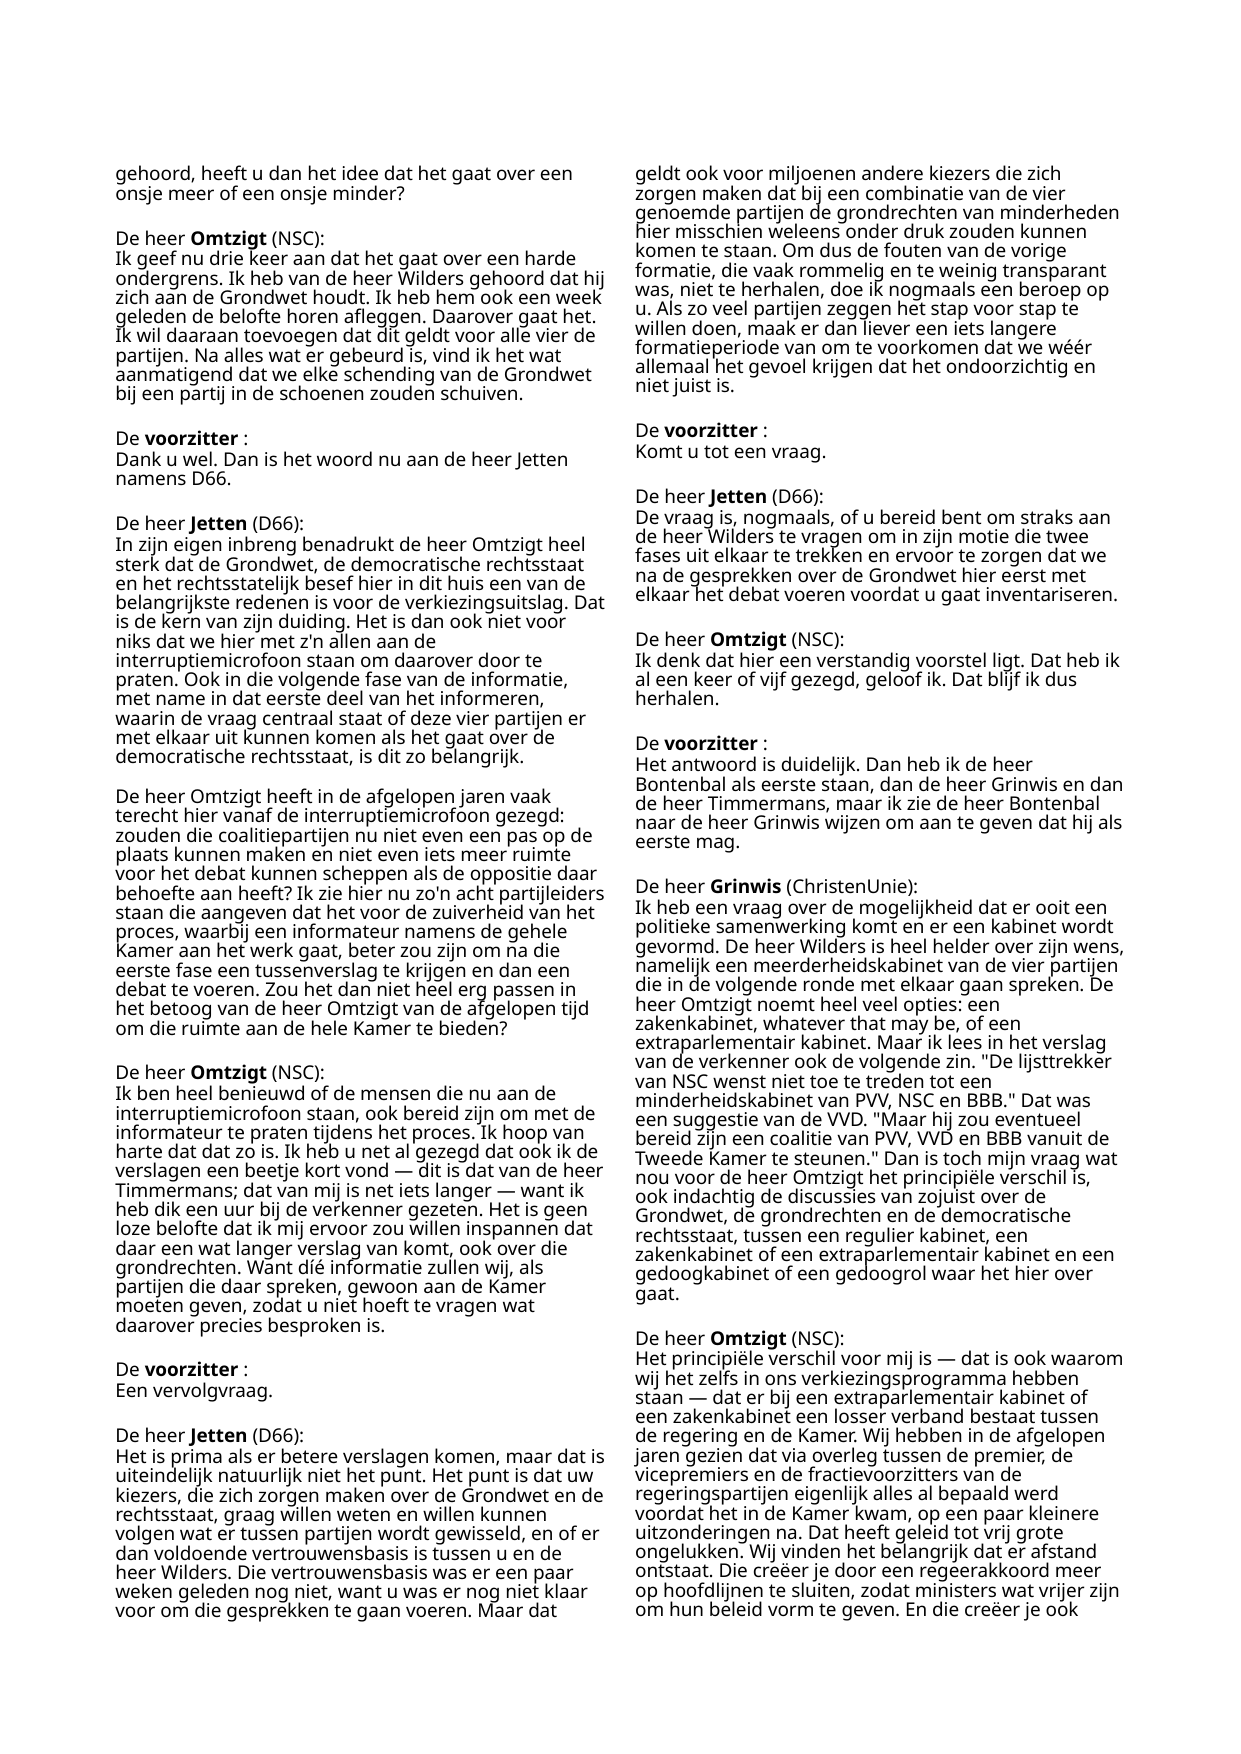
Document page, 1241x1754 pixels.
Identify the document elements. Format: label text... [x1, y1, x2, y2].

text Ik denk dat hier een verstandig voorstel ligt. Dat heb ik al een keer of vijf gezegd, geloof ik. Dat blijf ik dus herhalen. [635, 652, 1125, 710]
text De voorzitter : [115, 425, 605, 451]
text De heer Omtzigt (NSC): [115, 225, 605, 250]
text De heer Omtzigt heeft in de afgelopen jaren vaak terecht hier vanaf de interruptiemicrofoon gezegd: zouden die coalitiepartijen nu niet even een pas op de plaats kunnen maken en niet even iets meer ruimte voor het debat kunnen scheppen als de oppositie daar behoefte aan heeft? Ik zie hier nu zo'n acht partijleiders staan die aangeven dat het voor de zuiverheid van het proces, waarbij een informateur namens de gehele Kamer aan het werk gaat, beter zou zijn om na die eerste fase een tussenverslag te krijgen en dan een debat te voeren. Zou het dan niet heel erg passen in het betoog van de heer Omtzigt van de afgelopen tijd om die ruimte aan de hele Kamer te bieden? [115, 788, 605, 1039]
text Ik heb een vraag over de mogelijkheid dat er ooit een politieke samenwerking komt en er een kabinet wordt gevormd. De heer Wilders is heel helder over zijn wens, namelijk een meerderheidskabinet van de vier partijen die in de volgende ronde met elkaar gaan spreken. De heer Omtzigt noemt heel veel opties: een zakenkabinet, whatever that may be, of een extraparlementair kabinet. Maar ik lees in het verslag van de verkenner ook de volgende zin. "De lijsttrekker van NSC wenst niet toe te treden tot een minderheidskabinet van PVV, NSC en BBB." Dat was een suggestie van de VVD. "Maar hij zou eventueel bereid zijn een coalitie van PVV, VVD en BBB vanuit de Tweede Kamer te steunen." Dan is toch mijn vraag wat nou voor de heer Omtzigt het principiële verschil is, ook indachtig de discussies van zojuist over de Grondwet, de grondrechten en de democratische rechtsstaat, tussen een regulier kabinet, een zakenkabinet of een extraparlementair kabinet en een gedoogkabinet of een gedoogrol waar het hier over gaat. [635, 899, 1125, 1304]
text gehoord, heeft u dan het idee dat het gaat over een onsje meer of een onsje minder? [115, 165, 605, 204]
text Ik ben heel benieuwd of de mensen die nu aan de interruptiemicrofoon staan, ook bereid zijn om met de informateur te praten tijdens het proces. Ik hoop van harte dat dat zo is. Ik heb u net al gezegd dat ook ik de verslagen een beetje kort vond — dit is dat van de heer Timmermans; dat van mij is net iets langer — want ik heb dik een uur bij de verkenner gezeten. Het is geen loze belofte dat ik mij ervoor zou willen inspannen dat daar een wat langer verslag van komt, ook over die grondrechten. Want díé informatie zullen wij, als partijen die daar spreken, gewoon aan de Kamer moeten geven, zodat u niet hoeft te vragen wat daarover precies besproken is. [115, 1085, 605, 1336]
text De heer Jetten (D66): [635, 483, 1125, 509]
text Dank u wel. Dan is het woord nu aan de heer Jetten namens D66. [115, 451, 605, 490]
text De voorzitter : [635, 417, 1125, 443]
text Komt u tot een vraag. [635, 443, 1125, 462]
text geldt ook voor miljoenen andere kiezers die zich zorgen maken dat bij een combinatie van de vier genoemde partijen de grondrechten van minderheden hier misschien weleens onder druk zouden kunnen komen te staan. Om dus de fouten van de vorige formatie, die vaak rommelig en te weinig transparant was, niet te herhalen, doe ik nogmaals een beroep op u. Als zo veel partijen zeggen het stap voor stap te willen doen, maak er dan liever een iets langere formatieperiode van om te voorkomen dat we wéér allemaal het gevoel krijgen dat het ondoorzichtig en niet juist is. [635, 165, 1125, 397]
text Het principiële verschil voor mij is — dat is ook waarom wij het zelfs in ons verkiezingsprogramma hebben staan — dat er bij een extraparlementair kabinet of een zakenkabinet een losser verband bestaat tussen de regering en de Kamer. Wij hebben in de afgelopen jaren gezien dat via overleg tussen de premier, de vicepremiers en de fractievoorzitters van de regeringspartijen eigenlijk alles al bepaald werd voordat het in de Kamer kwam, op een paar kleinere uitzonderingen na. Dat heeft geleid tot vrij grote ongelukken. Wij vinden het belangrijk dat er afstand ontstaat. Die creëer je door een regeerakkoord meer op hoofdlijnen te sluiten, zodat ministers wat vrijer zijn om hun beleid vorm te geven. En die creëer je ook [635, 1350, 1125, 1620]
text De heer Jetten (D66): [115, 1422, 605, 1448]
text De heer Jetten (D66): [115, 511, 605, 536]
text Het is prima als er betere verslagen komen, maar dat is uiteindelijk natuurlijk niet het punt. Het punt is dat uw kiezers, die zich zorgen maken over de Grondwet en de rechtsstaat, graag willen weten en willen kunnen volgen wat er tussen partijen wordt gewisseld, en of er dan voldoende vertrouwensbasis is tussen u en de heer Wilders. Die vertrouwensbasis was er een paar weken geleden nog niet, want u was er nog niet klaar voor om die gesprekken te gaan voeren. Maar dat [115, 1448, 605, 1622]
text De heer Omtzigt (NSC): [635, 1325, 1125, 1350]
text De voorzitter : [115, 1357, 605, 1382]
text Het antwoord is duidelijk. Dan heb ik de heer Bontenbal als eerste staan, dan de heer Grinwis en dan de heer Timmermans, maar ik zie de heer Bontenbal naar de heer Grinwis wijzen om aan te geven dat hij als eerste mag. [635, 756, 1125, 853]
text De heer Grinwis (ChristenUnie): [635, 873, 1125, 899]
text De vraag is, nogmaals, of u bereid bent om straks aan de heer Wilders te vragen om in zijn motie die twee fases uit elkaar te trekken en ervoor te zorgen dat we na de gesprekken over de Grondwet hier eerst met elkaar het debat voeren voordat u gaat inventariseren. [635, 509, 1125, 605]
text De heer Omtzigt (NSC): [115, 1059, 605, 1085]
text De heer Omtzigt (NSC): [635, 626, 1125, 652]
text Een vervolgvraag. [115, 1382, 605, 1402]
text Ik geef nu drie keer aan dat het gaat over een harde ondergrens. Ik heb van de heer Wilders gehoord dat hij zich aan de Grondwet houdt. Ik heb hem ook een week geleden de belofte horen afleggen. Daarover gaat het. Ik wil daaraan toevoegen dat dit geldt voor alle vier de partijen. Na alles wat er gebeurd is, vind ik het wat aanmatigend dat we elke schending van de Grondwet bij een partij in de schoenen zouden schuiven. [115, 250, 605, 404]
text In zijn eigen inbreng benadrukt de heer Omtzigt heel sterk dat de Grondwet, de democratische rechtsstaat en het rechtsstatelijk besef hier in dit huis een van de belangrijkste redenen is voor de verkiezingsuitslag. Dat is de kern van zijn duiding. Het is dan ook niet voor niks dat we hier met z'n allen aan de interruptiemicrofoon staan om daarover door te praten. Ook in die volgende fase van de informatie, met name in dat eerste deel van het informeren, waarin de vraag centraal staat of deze vier partijen er met elkaar uit kunnen komen als het gaat over de democratische rechtsstaat, is dit zo belangrijk. [115, 536, 605, 767]
text De voorzitter : [635, 731, 1125, 756]
